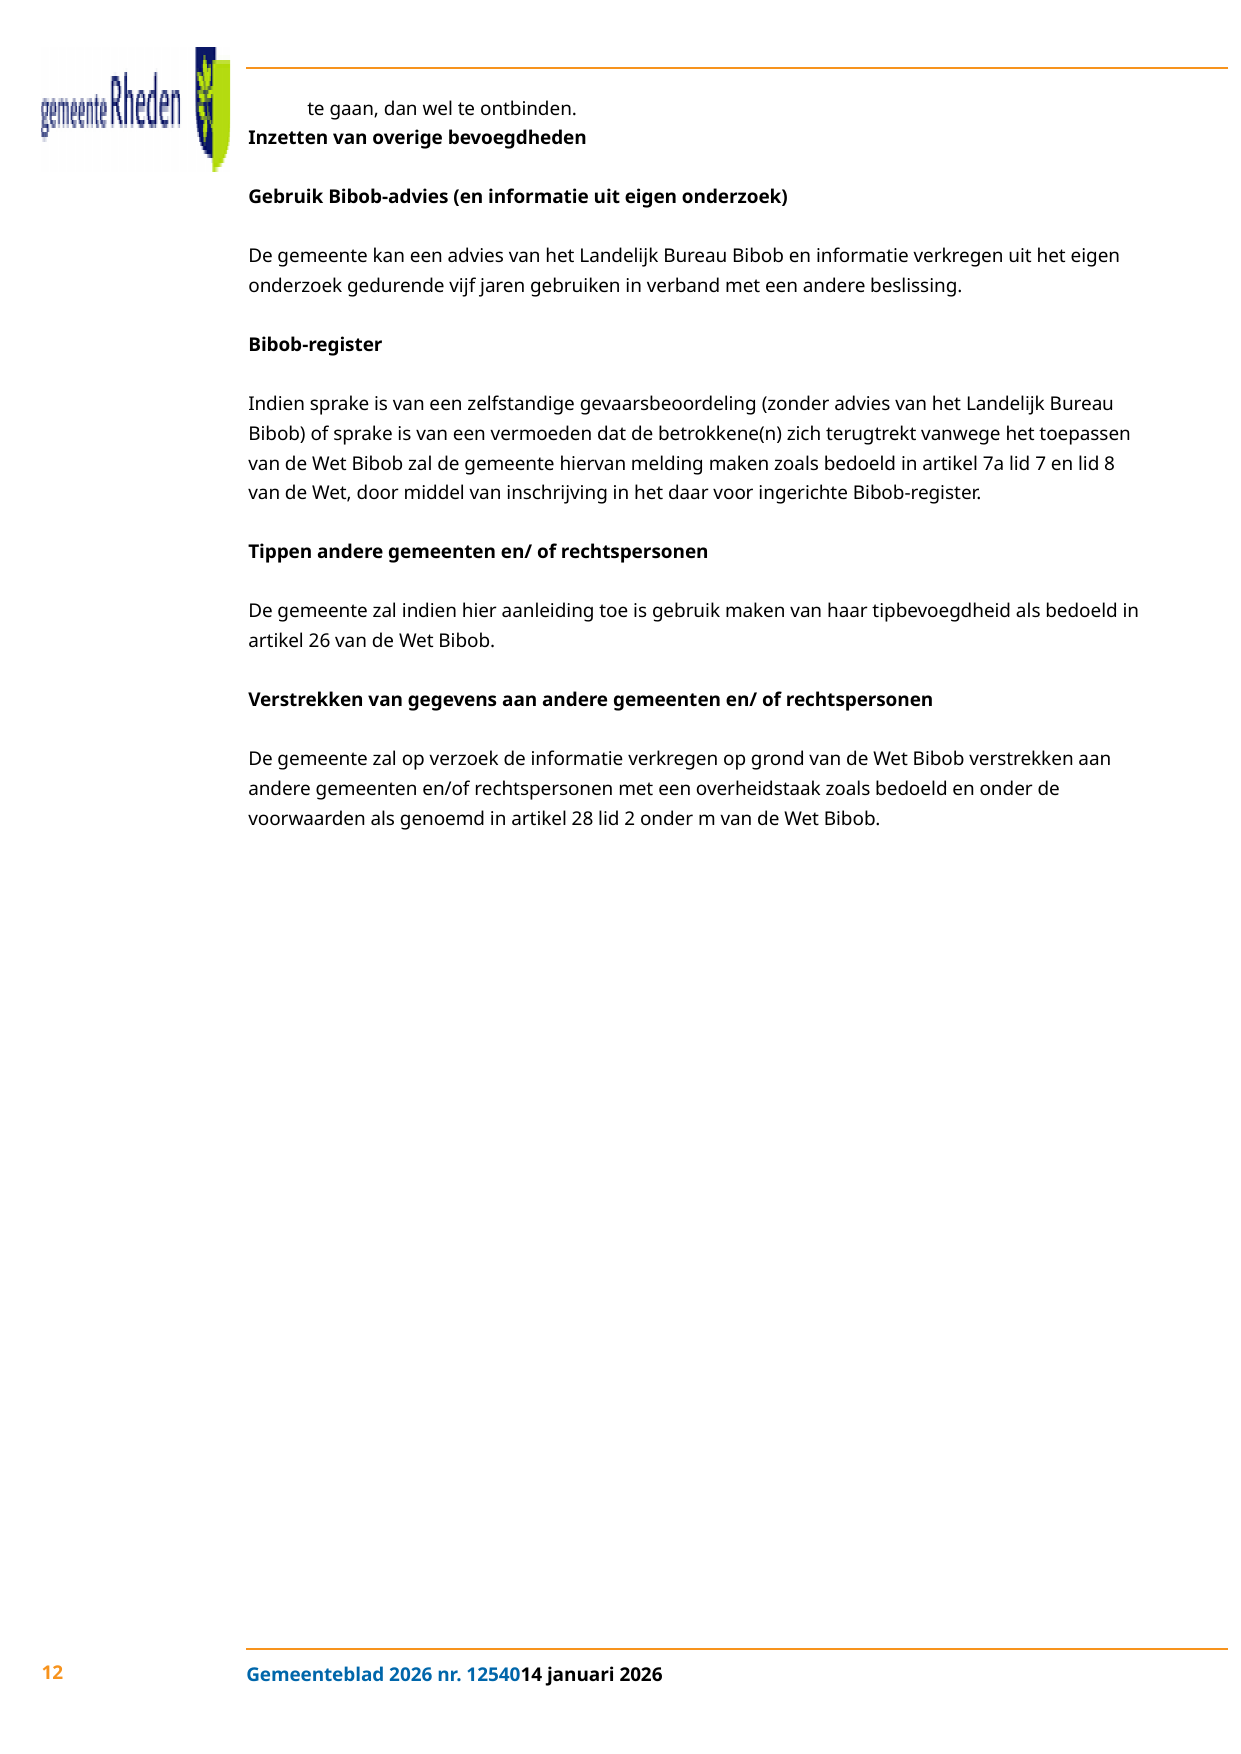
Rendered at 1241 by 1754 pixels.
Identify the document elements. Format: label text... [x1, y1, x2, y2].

text Tippen andere gemeenten en/ of rechtspersonen [248, 538, 1152, 564]
text Bibob-register [248, 331, 1152, 357]
text Verstrekken van gegevens aan andere gemeenten en/ of rechtspersonen [248, 686, 1152, 712]
text De gemeente zal indien hier aanleiding toe is gebruik maken van haar tipbevoegdheid als bedoeld in artikel 26 van de Wet Bibob. [248, 598, 1152, 653]
text Gebruik Bibob-advies (en informatie uit eigen onderzoek) [248, 183, 1152, 209]
text De gemeente kan een advies van het Landelijk Bureau Bibob en informatie verkregen uit het eigen onderzoek gedurende vijf jaren gebruiken in verband met een andere beslissing. [248, 243, 1152, 298]
picture [41, 47, 231, 172]
text Indien sprake is van een zelfstandige gevaarsbeoordeling (zonder advies van het Landelijk Bureau Bibob) of sprake is van een vermoeden dat de betrokkene(n) zich terugtrekt vanwege het toepassen van de Wet Bibob zal de gemeente hiervan melding maken zoals bedoeld in artikel 7a lid 7 en lid 8 van de Wet, door middel van inschrijving in het daar voor ingerichte Bibob-register. [248, 391, 1152, 505]
text De gemeente zal op verzoek de informatie verkregen op grond van de Wet Bibob verstrekken aan andere gemeenten en/of rechtspersonen met een overheidstaak zoals bedoeld en onder de voorwaarden als genoemd in artikel 28 lid 2 onder m van de Wet Bibob. [248, 746, 1152, 831]
list te gaan, dan wel te ontbinden. [248, 95, 1152, 121]
text Inzetten van overige bevoegdheden [248, 124, 1152, 150]
